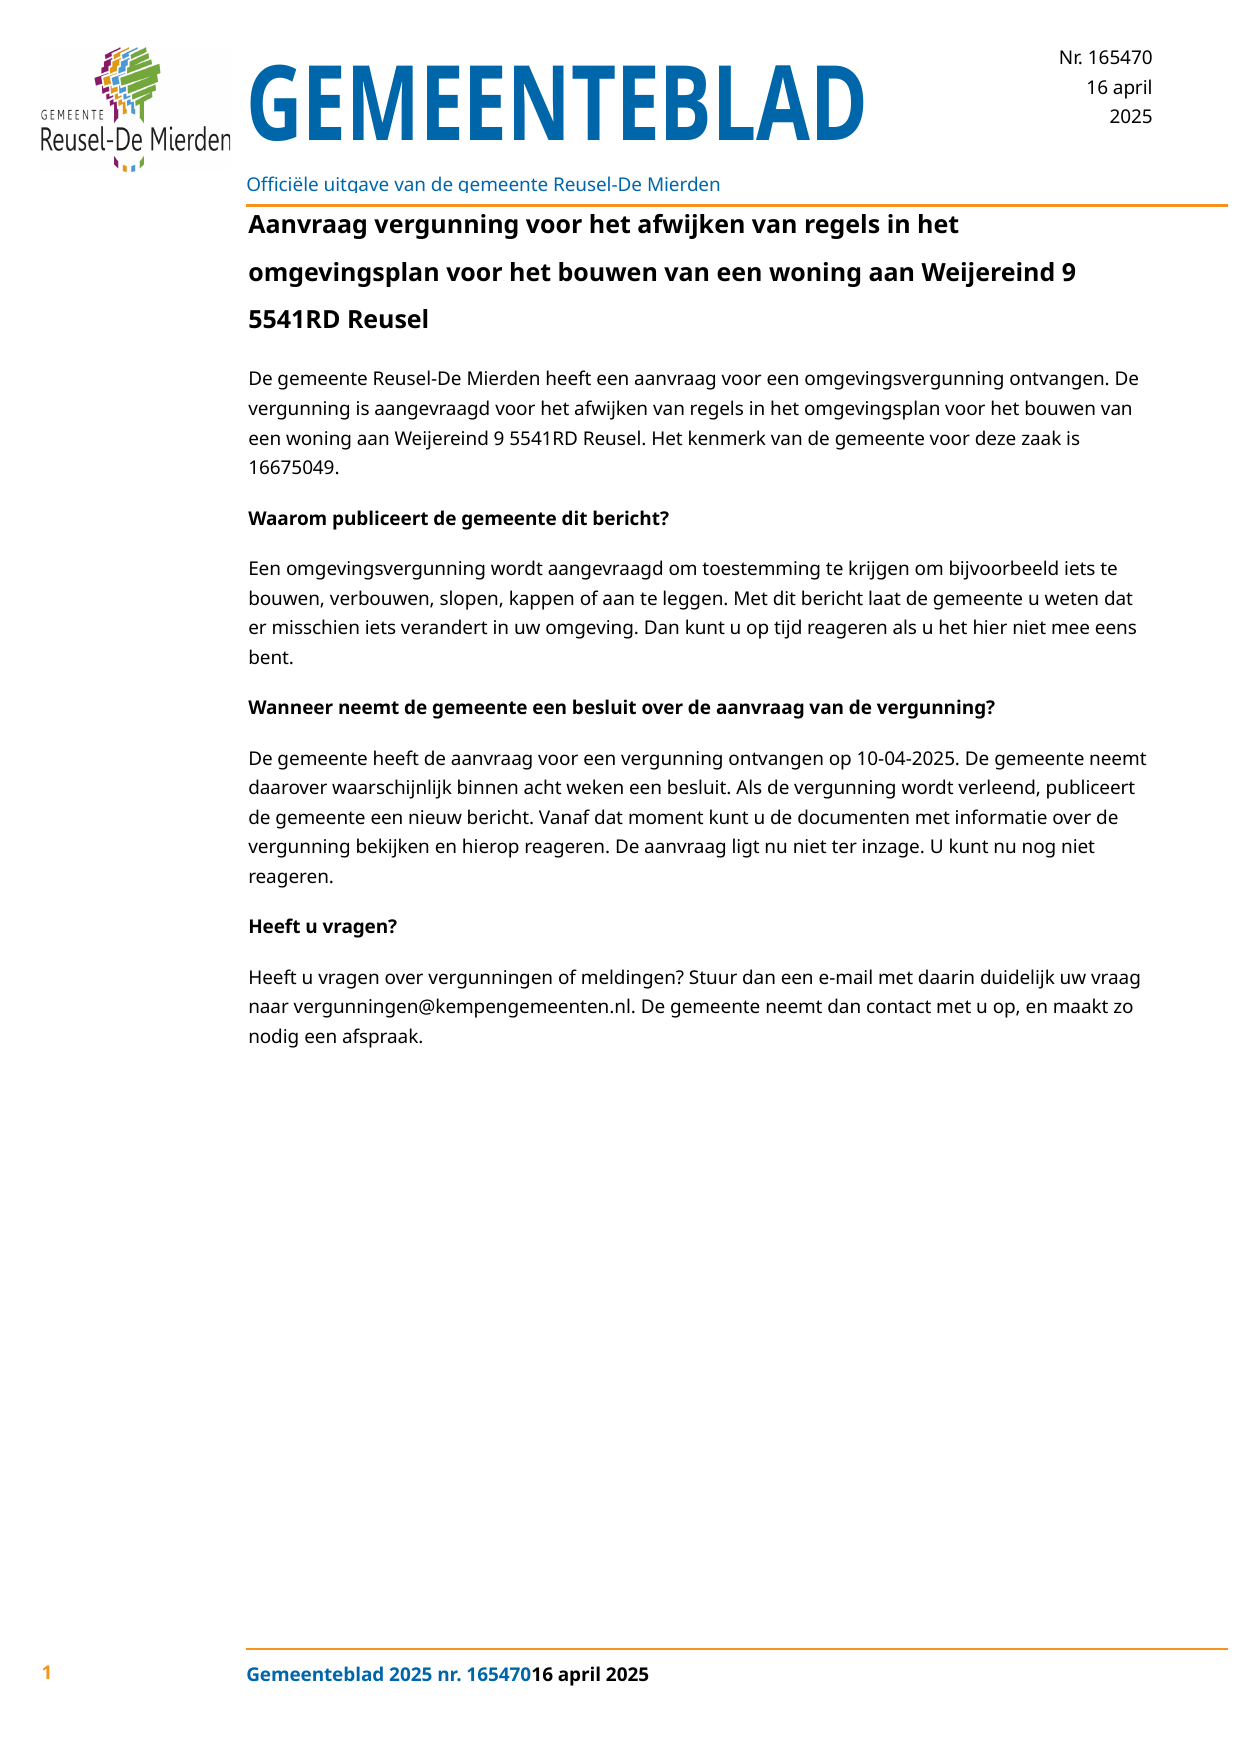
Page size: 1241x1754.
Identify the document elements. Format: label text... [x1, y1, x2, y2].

text Aanvraag vergunning voor het afwijken van regels in het omgevingsplan voor het bouwen van een woning aan Weijereind 9 5541RD Reusel [248, 207, 1152, 336]
text Een omgevingsvergunning wordt aangevraagd om toestemming te krijgen om bijvoorbeeld iets te bouwen, verbouwen, slopen, kappen of aan te leggen. Met dit bericht laat de gemeente u weten dat er misschien iets verandert in uw omgeving. Dan kunt u op tijd reageren als u het hier niet mee eens bent. [248, 555, 1152, 669]
text De gemeente heeft de aanvraag voor een vergunning ontvangen op 10-04-2025. De gemeente neemt daarover waarschijnlijk binnen acht weken een besluit. Als de vergunning wordt verleend, publiceert de gemeente een nieuw bericht. Vanaf dat moment kunt u de documenten met informatie over de vergunning bekijken en hierop reageren. De aanvraag ligt nu niet ter inzage. U kunt nu nog niet reageren. [248, 745, 1152, 889]
text Heeft u vragen over vergunningen of meldingen? Stuur dan een e-mail met daarin duidelijk uw vraag naar vergunningen@kempengemeenten.nl. De gemeente neemt dan contact met u op, en maakt zo nodig een afspraak. [248, 964, 1152, 1049]
picture [41, 47, 231, 172]
text Heeft u vragen? [248, 913, 1152, 939]
text Waarom publiceert de gemeente dit bericht? [248, 505, 1152, 530]
text Wanneer neemt de gemeente een besluit over de aanvraag van de vergunning? [248, 694, 1152, 720]
text De gemeente Reusel-De Mierden heeft een aanvraag voor een omgevingsvergunning ontvangen. De vergunning is aangevraagd voor het afwijken van regels in het omgevingsplan voor het bouwen van een woning aan Weijereind 9 5541RD Reusel. Het kenmerk van de gemeente voor deze zaak is 16675049. [248, 366, 1152, 480]
